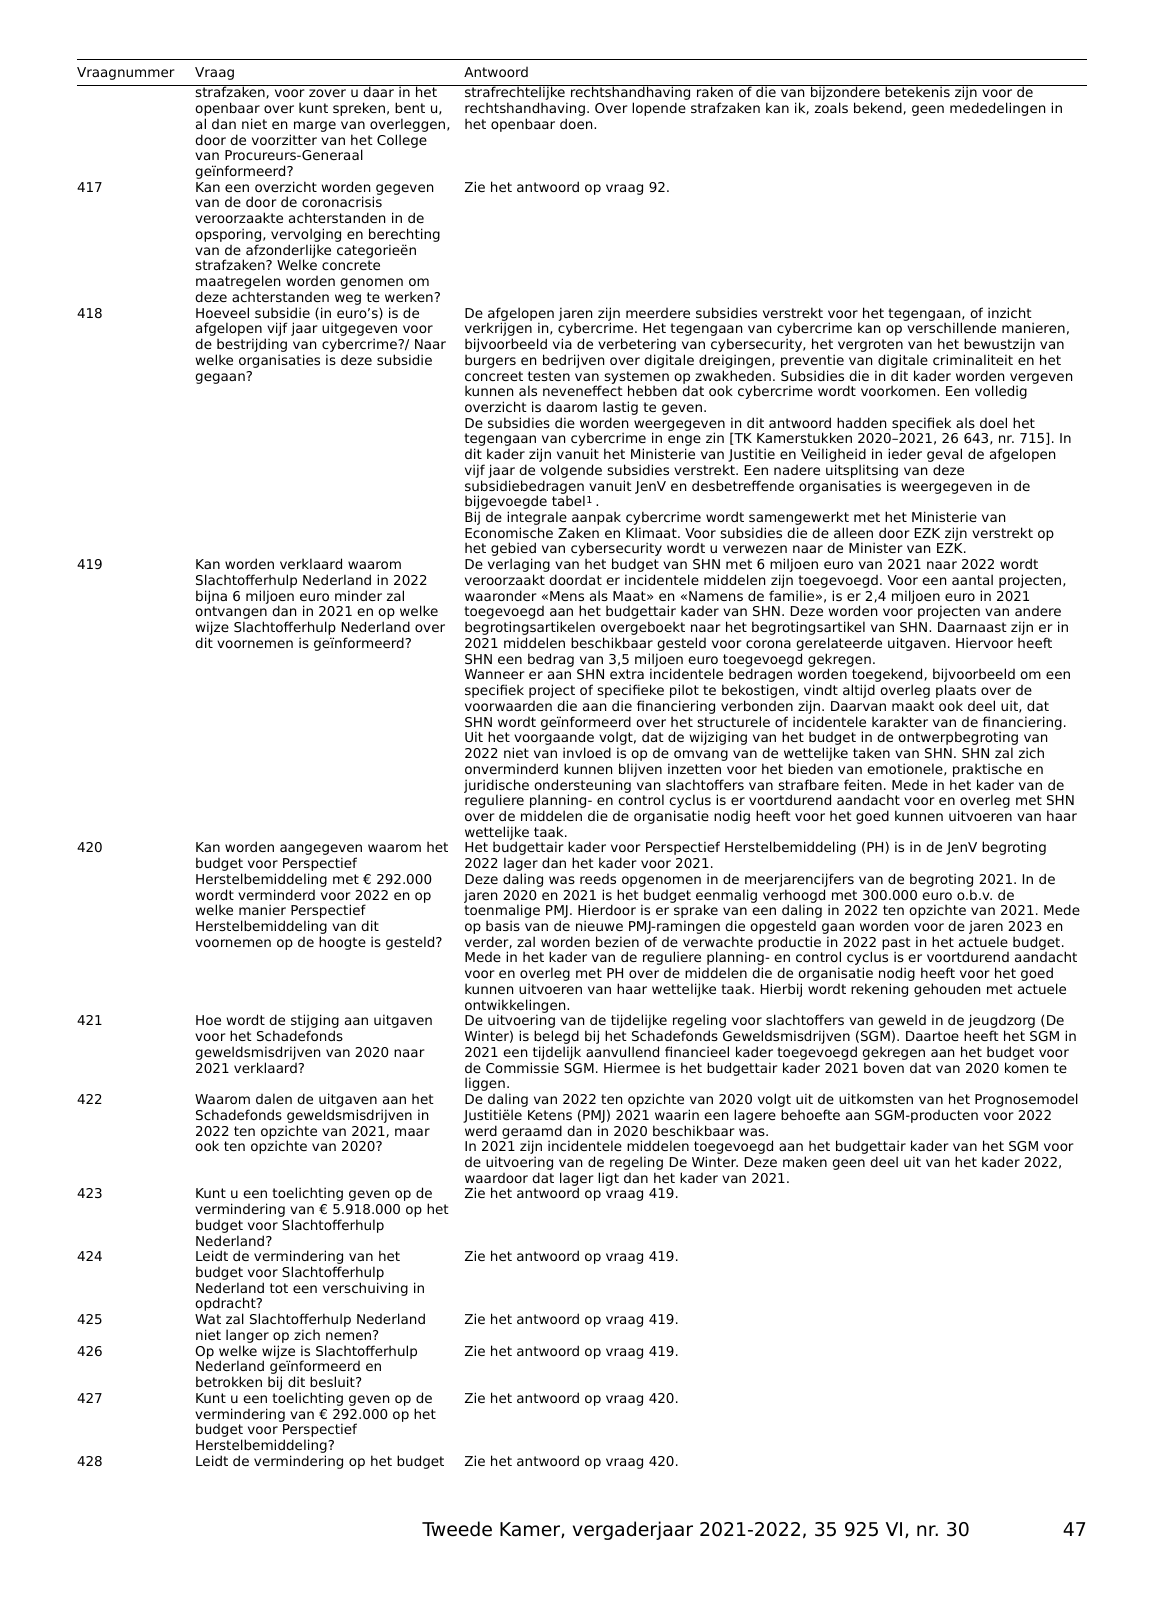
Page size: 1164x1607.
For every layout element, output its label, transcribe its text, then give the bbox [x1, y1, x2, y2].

table_cell 421 [77, 1013, 189, 1092]
table_cell 422 [77, 1092, 189, 1186]
table_cell Hoe wordt de stijging aan uitgaven voor het Schadefonds geweldsmisdrijven van 2020 naar 2021 verklaard? [189, 1013, 458, 1092]
table_cell Kan worden verklaard waarom Slachtofferhulp Nederland in 2022 bijna 6 miljoen euro minder zal ontvangen dan in 2021 en op welke wijze Slachtofferhulp Nederland over dit voornemen is geïnformeerd? [189, 557, 458, 840]
table_cell Kan een overzicht worden gegeven van de door de coronacrisis veroorzaakte achterstanden in de opsporing, vervolging en berechting van de afzonderlijke categorieën strafzaken? Welke concrete maatregelen worden genomen om deze achterstanden weg te werken? [189, 180, 458, 305]
table_cell Wat zal Slachtofferhulp Nederland niet langer op zich nemen? [189, 1312, 458, 1343]
table_cell 419 [77, 557, 189, 840]
table_cell Kan worden aangegeven waarom het budget voor Perspectief Herstelbemiddeling met € 292.000 wordt verminderd voor 2022 en op welke manier Perspectief Herstelbemiddeling van dit voornemen op de hoogte is gesteld? [189, 840, 458, 1013]
table_header Vraag [189, 60, 458, 85]
table_cell Leidt de vermindering van het budget voor Slachtofferhulp Nederland tot een verschuiving in opdracht? [189, 1249, 458, 1312]
table_cell 418 [77, 305, 189, 557]
table_cell 426 [77, 1344, 189, 1391]
table_cell Zie het antwoord op vraag 420. [458, 1391, 1087, 1454]
table_cell 428 [77, 1454, 189, 1469]
table_header Antwoord [458, 60, 1087, 85]
table_cell Het budgettair kader voor Perspectief Herstelbemiddeling (PH) is in de JenV begroting 2022 lager dan het kader voor 2021. Deze daling was reeds opgenomen in de meerjarencijfers van de begroting 2021. In de jaren 2020 en 2021 is het budget eenmalig verhoogd met 300.000 euro o.b.v. de toenmalige PMJ. Hierdoor is er sprake van een daling in 2022 ten opzichte van 2021. Mede op basis van de nieuwe PMJ-ramingen die opgesteld gaan worden voor de jaren 2023 en verder, zal worden bezien of de verwachte productie in 2022 past in het actuele budget. Mede in het kader van de reguliere planning- en control cyclus is er voortdurend aandacht voor en overleg met PH over de middelen die de organisatie nodig heeft voor het goed kunnen uitvoeren van haar wettelijke taak. Hierbij wordt rekening gehouden met actuele ontwikkelingen. [458, 840, 1087, 1013]
table_cell [77, 86, 189, 179]
table_cell 420 [77, 840, 189, 1013]
table_cell Kunt u een toelichting geven op de vermindering van € 292.000 op het budget voor Perspectief Herstelbemiddeling? [189, 1391, 458, 1454]
table_cell De afgelopen jaren zijn meerdere subsidies verstrekt voor het tegengaan, of inzicht verkrijgen in, cybercrime. Het tegengaan van cybercrime kan op verschillende manieren, bijvoorbeeld via de verbetering van cybersecurity, het vergroten van het bewustzijn van burgers en bedrijven over digitale dreigingen, preventie van digitale criminaliteit en het concreet testen van systemen op zwakheden. Subsidies die in dit kader worden vergeven kunnen als neveneffect hebben dat ook cybercrime wordt voorkomen. Een volledig overzicht is daarom lastig te geven. De subsidies die worden weergegeven in dit antwoord hadden specifiek als doel het tegengaan van cybercrime in enge zin [TK Kamerstukken 2020–2021, 26 643, nr. 715]. In dit kader zijn vanuit het Ministerie van Justitie en Veiligheid in ieder geval de afgelopen vijf jaar de volgende subsidies verstrekt. Een nadere uitsplitsing van deze subsidiebedragen vanuit JenV en desbetreffende organisaties is weergegeven in de bijgevoegde tabel1. Bij de integrale aanpak cybercrime wordt samengewerkt met het Ministerie van Economische Zaken en Klimaat. Voor subsidies die de alleen door EZK zijn verstrekt op het gebied van cybersecurity wordt u verwezen naar de Minister van EZK. [458, 305, 1087, 557]
table_cell Zie het antwoord op vraag 420. [458, 1454, 1087, 1469]
table_cell 427 [77, 1391, 189, 1454]
table_cell Zie het antwoord op vraag 419. [458, 1312, 1087, 1343]
table_cell De verlaging van het budget van SHN met 6 miljoen euro van 2021 naar 2022 wordt veroorzaakt doordat er incidentele middelen zijn toegevoegd. Voor een aantal projecten, waaronder «Mens als Maat» en «Namens de familie», is er 2,4 miljoen euro in 2021 toegevoegd aan het budgettair kader van SHN. Deze worden voor projecten van andere begrotingsartikelen overgeboekt naar het begrotingsartikel van SHN. Daarnaast zijn er in 2021 middelen beschikbaar gesteld voor corona gerelateerde uitgaven. Hiervoor heeft SHN een bedrag van 3,5 miljoen euro toegevoegd gekregen. Wanneer er aan SHN extra incidentele bedragen worden toegekend, bijvoorbeeld om een specifiek project of specifieke pilot te bekostigen, vindt altijd overleg plaats over de voorwaarden die aan die financiering verbonden zijn. Daarvan maakt ook deel uit, dat SHN wordt geïnformeerd over het structurele of incidentele karakter van de financiering. Uit het voorgaande volgt, dat de wijziging van het budget in de ontwerpbegroting van 2022 niet van invloed is op de omvang van de wettelijke taken van SHN. SHN zal zich onverminderd kunnen blijven inzetten voor het bieden van emotionele, praktische en juridische ondersteuning van slachtoffers van strafbare feiten. Mede in het kader van de reguliere planning- en control cyclus is er voortdurend aandacht voor en overleg met SHN over de middelen die de organisatie nodig heeft voor het goed kunnen uitvoeren van haar wettelijke taak. [458, 557, 1087, 840]
table_cell Hoeveel subsidie (in euro’s) is de afgelopen vijf jaar uitgegeven voor de bestrijding van cybercrime?/ Naar welke organisaties is deze subsidie gegaan? [189, 305, 458, 557]
table_cell De daling van 2022 ten opzichte van 2020 volgt uit de uitkomsten van het Prognosemodel Justitiële Ketens (PMJ) 2021 waarin een lagere behoefte aan SGM-producten voor 2022 werd geraamd dan in 2020 beschikbaar was. In 2021 zijn incidentele middelen toegevoegd aan het budgettair kader van het SGM voor de uitvoering van de regeling De Winter. Deze maken geen deel uit van het kader 2022, waardoor dat lager ligt dan het kader van 2021. [458, 1092, 1087, 1186]
table_cell Kunt u een toelichting geven op de vermindering van € 5.918.000 op het budget voor Slachtofferhulp Nederland? [189, 1186, 458, 1249]
table_cell Zie het antwoord op vraag 419. [458, 1186, 1087, 1249]
table_cell strafzaken, voor zover u daar in het openbaar over kunt spreken, bent u, al dan niet en marge van overleggen, door de voorzitter van het College van Procureurs-Generaal geïnformeerd? [189, 86, 458, 179]
table_cell Zie het antwoord op vraag 419. [458, 1249, 1087, 1312]
table_cell Leidt de vermindering op het budget [189, 1454, 458, 1469]
table_cell Waarom dalen de uitgaven aan het Schadefonds geweldsmisdrijven in 2022 ten opzichte van 2021, maar ook ten opzichte van 2020? [189, 1092, 458, 1186]
table_cell 417 [77, 180, 189, 305]
table_cell Zie het antwoord op vraag 419. [458, 1344, 1087, 1391]
table_cell 425 [77, 1312, 189, 1343]
table_cell strafrechtelijke rechtshandhaving raken of die van bijzondere betekenis zijn voor de rechtshandhaving. Over lopende strafzaken kan ik, zoals bekend, geen mededelingen in het openbaar doen. [458, 86, 1087, 179]
table_cell Op welke wijze is Slachtofferhulp Nederland geïnformeerd en betrokken bij dit besluit? [189, 1344, 458, 1391]
table_cell 423 [77, 1186, 189, 1249]
table_cell De uitvoering van de tijdelijke regeling voor slachtoffers van geweld in de jeugdzorg (De Winter) is belegd bij het Schadefonds Geweldsmisdrijven (SGM). Daartoe heeft het SGM in 2021 een tijdelijk aanvullend financieel kader toegevoegd gekregen aan het budget voor de Commissie SGM. Hiermee is het budgettair kader 2021 boven dat van 2020 komen te liggen. [458, 1013, 1087, 1092]
table_cell Zie het antwoord op vraag 92. [458, 180, 1087, 305]
table_header Vraagnummer [77, 60, 189, 85]
table_cell 424 [77, 1249, 189, 1312]
